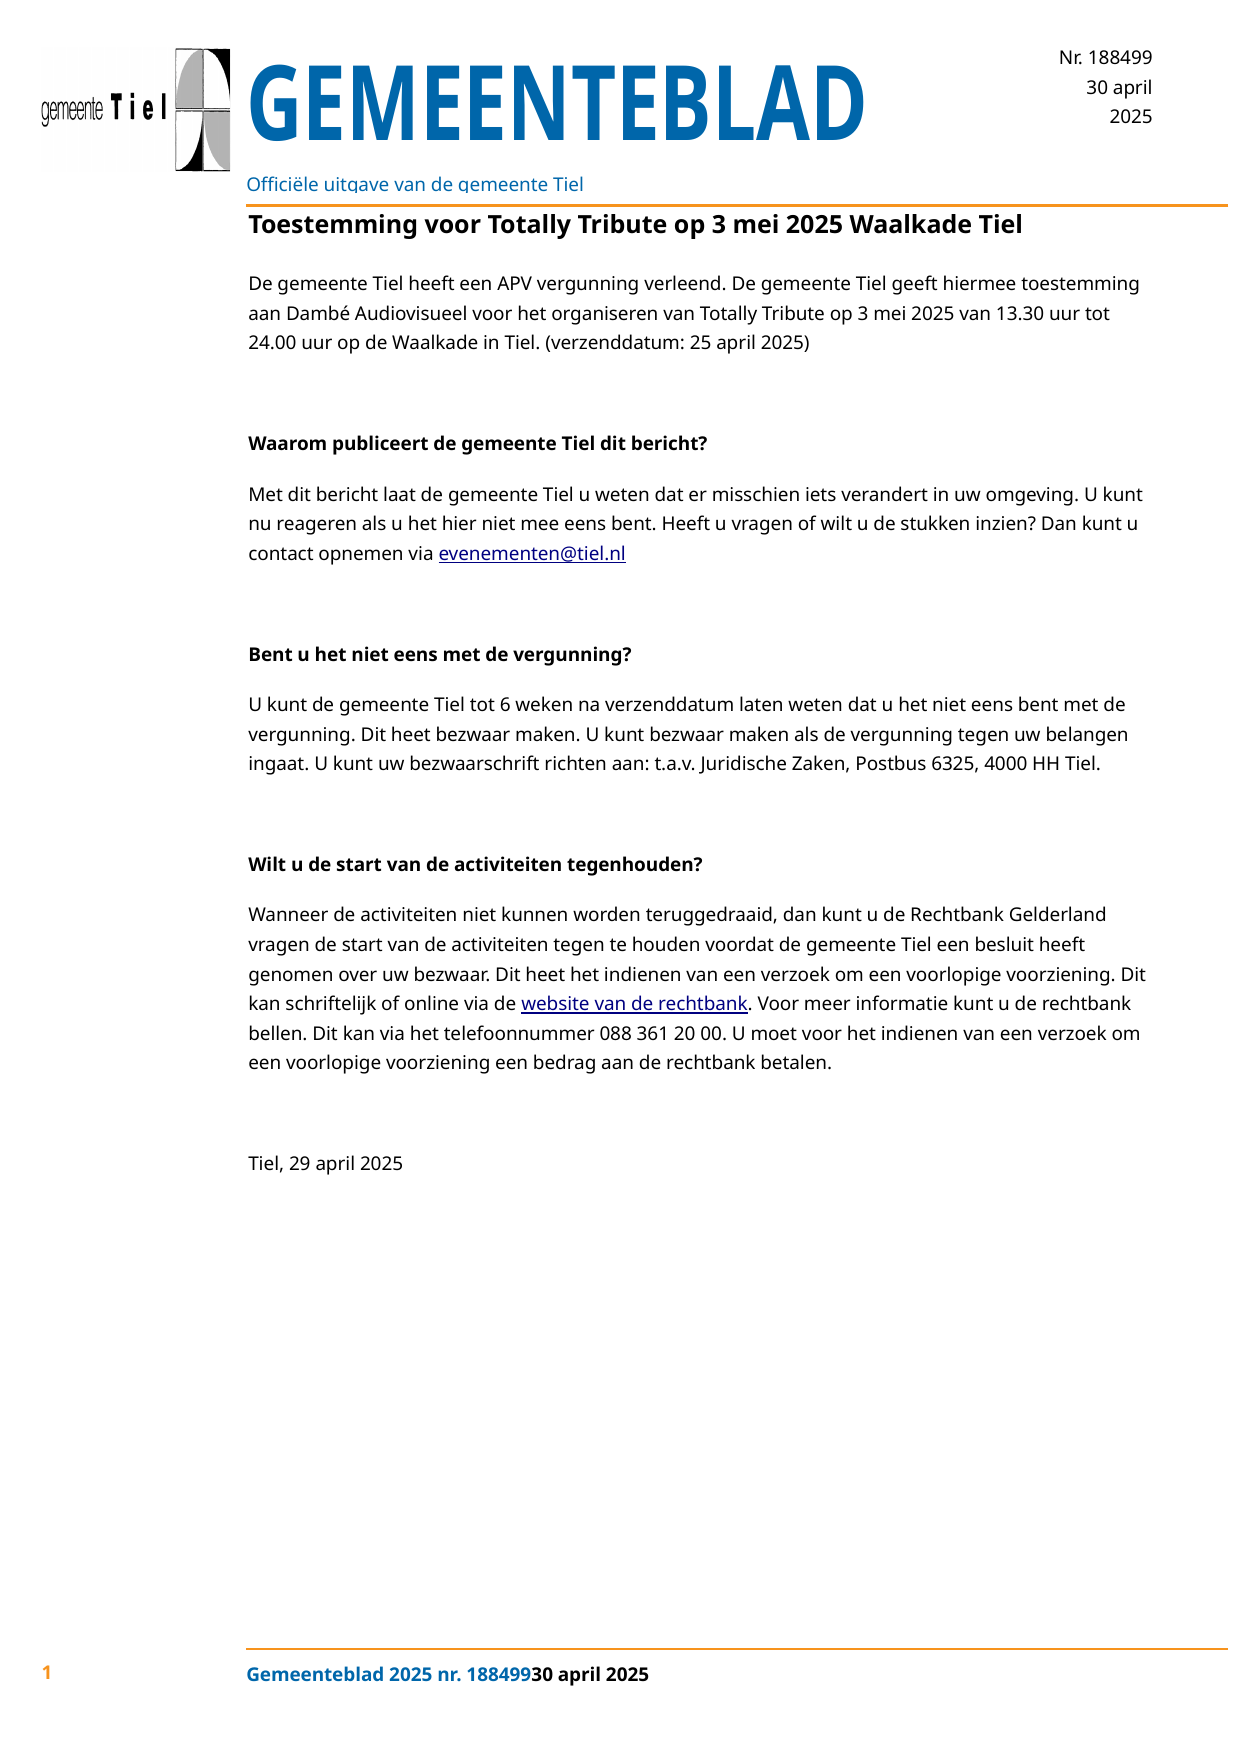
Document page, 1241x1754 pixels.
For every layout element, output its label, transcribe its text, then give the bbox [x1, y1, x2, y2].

text Tiel, 29 april 2025 [248, 1150, 1152, 1176]
text U kunt de gemeente Tiel tot 6 weken na verzenddatum laten weten dat u het niet eens bent met de vergunning. Dit heet bezwaar maken. U kunt bezwaar maken als de vergunning tegen uw belangen ingaat. U kunt uw bezwaarschrift richten aan: t.a.v. Juridische Zaken, Postbus 6325, 4000 HH Tiel. [248, 691, 1152, 776]
picture [41, 47, 231, 172]
text Met dit bericht laat de gemeente Tiel u weten dat er misschien iets verandert in uw omgeving. U kunt nu reageren als u het hier niet mee eens bent. Heeft u vragen of wilt u de stukken inzien? Dan kunt u contact opnemen via evenementen@tiel.nl [248, 481, 1152, 566]
text Wanneer de activiteiten niet kunnen worden teruggedraaid, dan kunt u de Rechtbank Gelderland vragen de start van de activiteiten tegen te houden voordat de gemeente Tiel een besluit heeft genomen over uw bezwaar. Dit heet het indienen van een verzoek om een voorlopige voorziening. Dit kan schriftelijk of online via de website van de rechtbank. Voor meer informatie kunt u de rechtbank bellen. Dit kan via het telefoonnummer 088 361 20 00. U moet voor het indienen van een verzoek om een voorlopige voorziening een bedrag aan de rechtbank betalen. [248, 902, 1152, 1075]
text De gemeente Tiel heeft een APV vergunning verleend. De gemeente Tiel geeft hiermee toestemming aan Dambé Audiovisueel voor het organiseren van Totally Tribute op 3 mei 2025 van 13.30 uur tot 24.00 uur op de Waalkade in Tiel. (verzenddatum: 25 april 2025) [248, 270, 1152, 355]
text Wilt u de start van de activiteiten tegenhouden? [248, 851, 1152, 877]
text Bent u het niet eens met de vergunning? [248, 641, 1152, 666]
text Waarom publiceert de gemeente Tiel dit bericht? [248, 430, 1152, 456]
text Toestemming voor Totally Tribute op 3 mei 2025 Waalkade Tiel [248, 207, 1152, 241]
